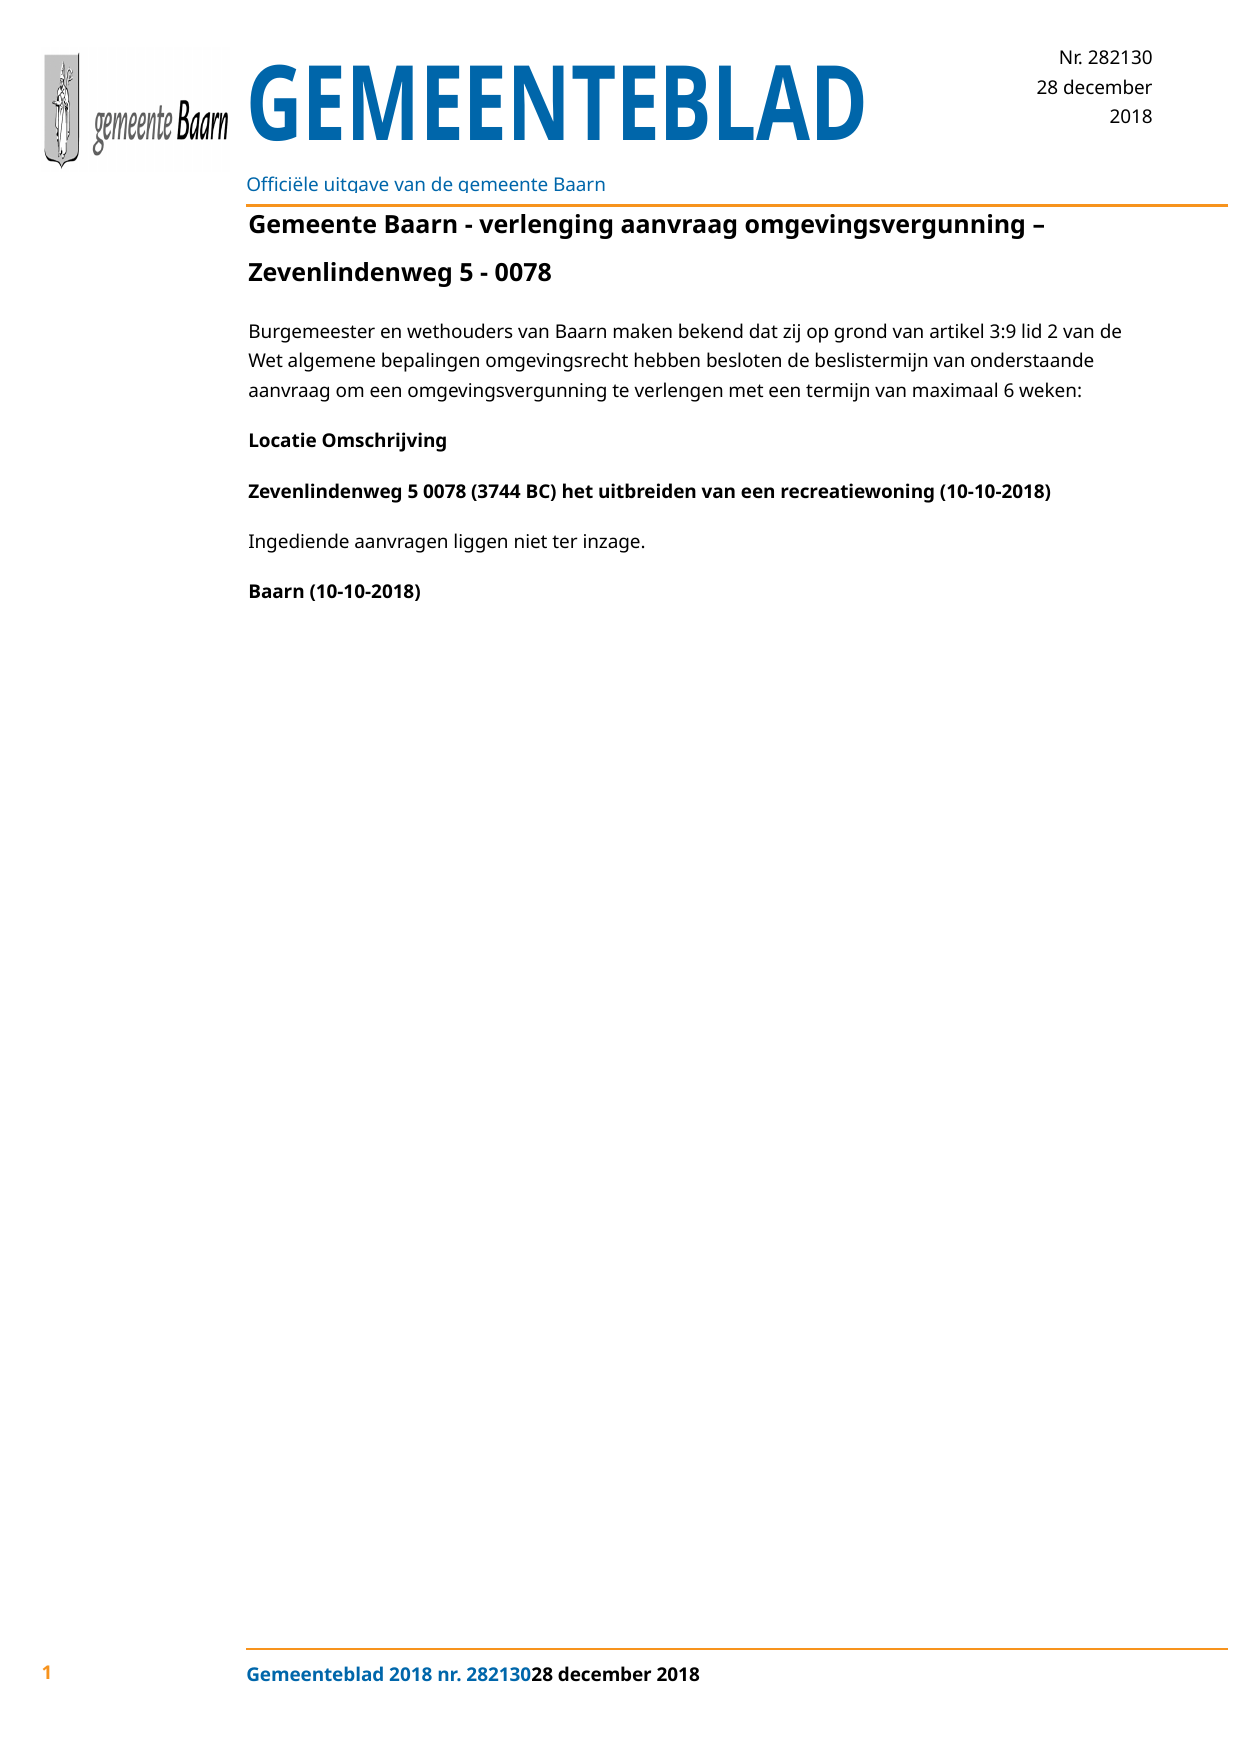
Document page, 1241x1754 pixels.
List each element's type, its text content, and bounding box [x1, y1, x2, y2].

picture [41, 47, 231, 172]
text Gemeente Baarn - verlenging aanvraag omgevingsvergunning – Zevenlindenweg 5 - 0078 [248, 207, 1152, 288]
text Locatie Omschrijving [248, 427, 1152, 453]
text Ingediende aanvragen liggen niet ter inzage. [248, 528, 1152, 554]
text Burgemeester en wethouders van Baarn maken bekend dat zij op grond van artikel 3:9 lid 2 van de Wet algemene bepalingen omgevingsrecht hebben besloten de beslistermijn van onderstaande aanvraag om een omgevingsvergunning te verlengen met een termijn van maximaal 6 weken: [248, 318, 1152, 403]
text Zevenlindenweg 5 0078 (3744 BC) het uitbreiden van een recreatiewoning (10-10-2018) [248, 478, 1152, 504]
text Baarn (10-10-2018) [248, 579, 1152, 604]
